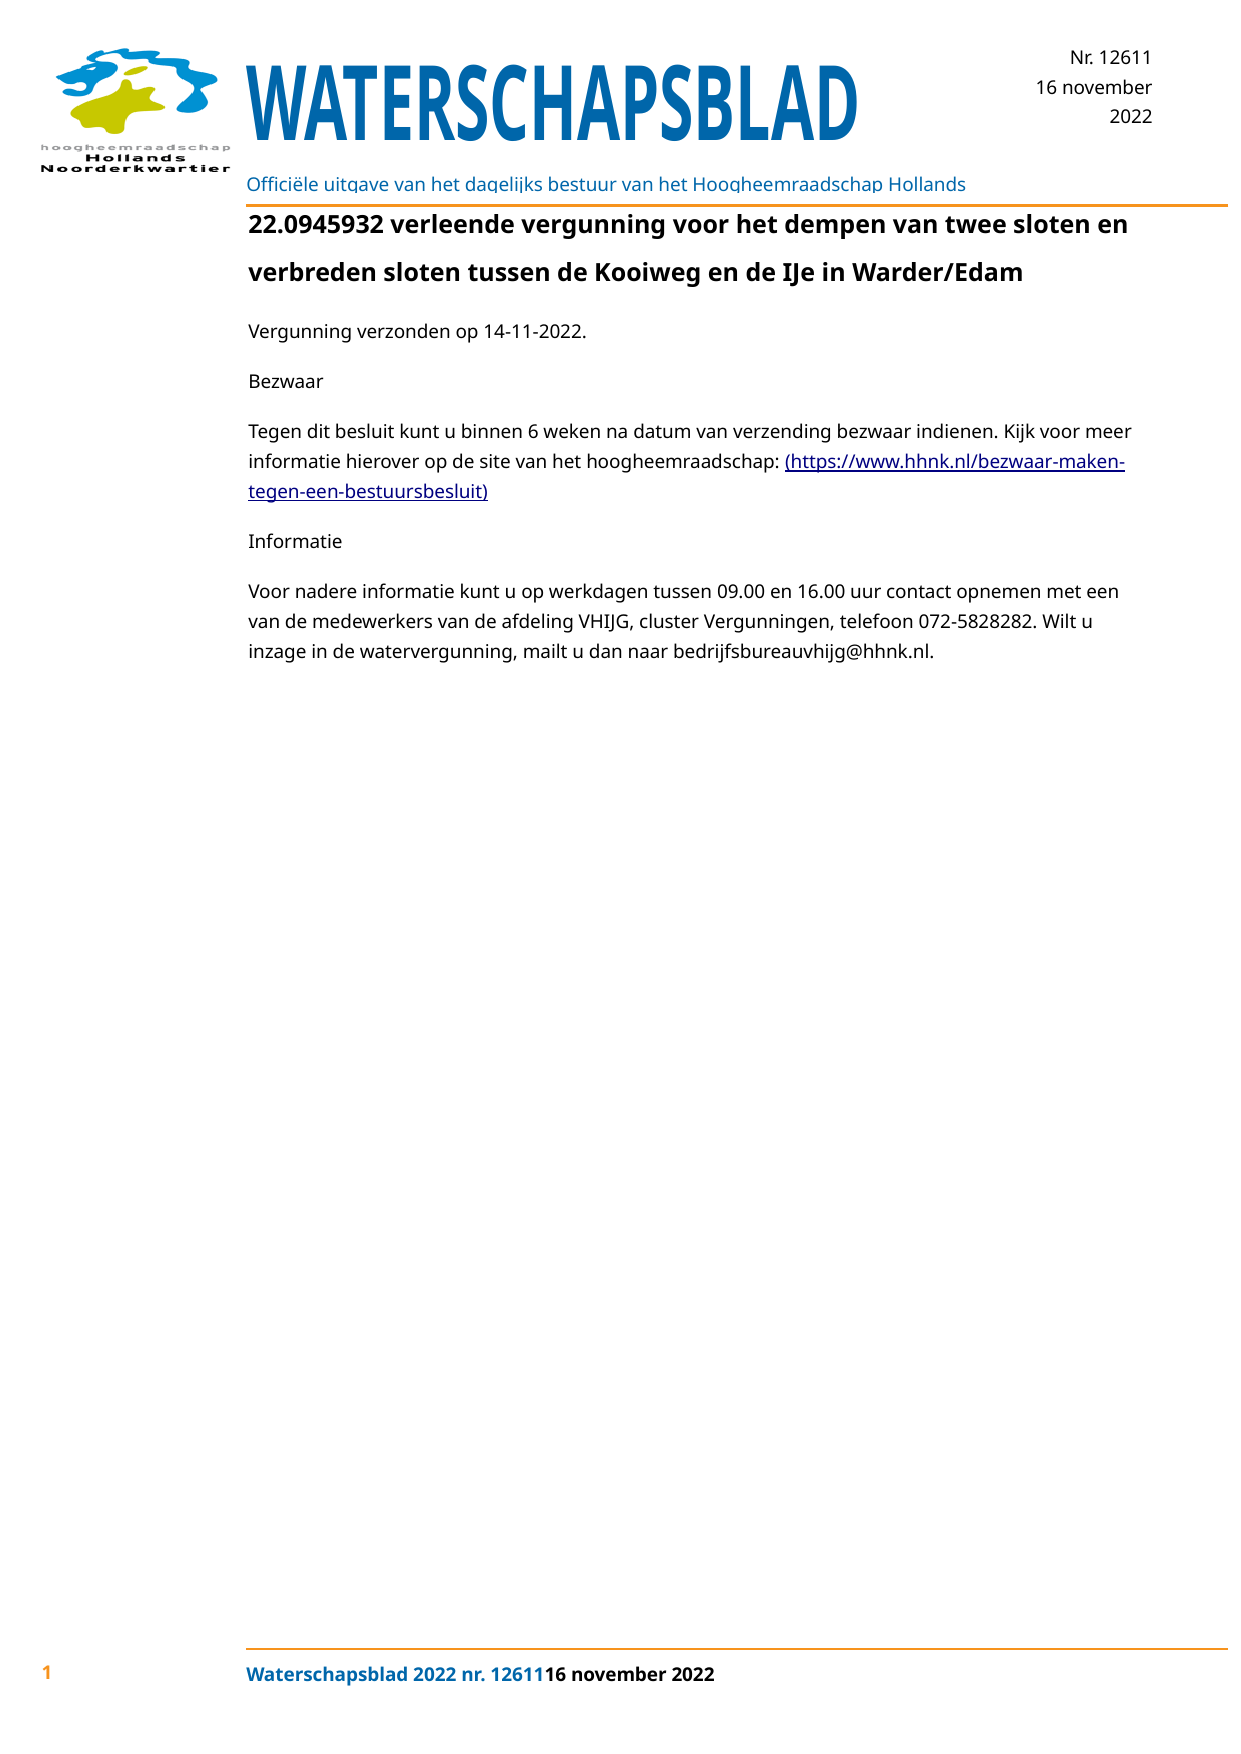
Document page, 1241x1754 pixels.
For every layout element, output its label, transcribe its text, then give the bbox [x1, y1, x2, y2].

text Bezwaar [248, 368, 1152, 394]
text Voor nadere informatie kunt u op werkdagen tussen 09.00 en 16.00 uur contact opnemen met een van de medewerkers van de afdeling VHIJG, cluster Vergunningen, telefoon 072-5828282. Wilt u inzage in de watervergunning, mailt u dan naar bedrijfsbureauvhijg@hhnk.nl. [248, 579, 1152, 664]
text Informatie [248, 528, 1152, 554]
picture [41, 47, 231, 172]
text 22.0945932 verleende vergunning voor het dempen van twee sloten en verbreden sloten tussen de Kooiweg en de IJe in Warder/Edam [248, 207, 1152, 288]
text Tegen dit besluit kunt u binnen 6 weken na datum van verzending bezwaar indienen. Kijk voor meer informatie hierover op de site van het hoogheemraadschap: (https://www.hhnk.nl/bezwaar-maken-tegen-een-bestuursbesluit) [248, 419, 1152, 504]
text Vergunning verzonden op 14-11-2022. [248, 318, 1152, 344]
